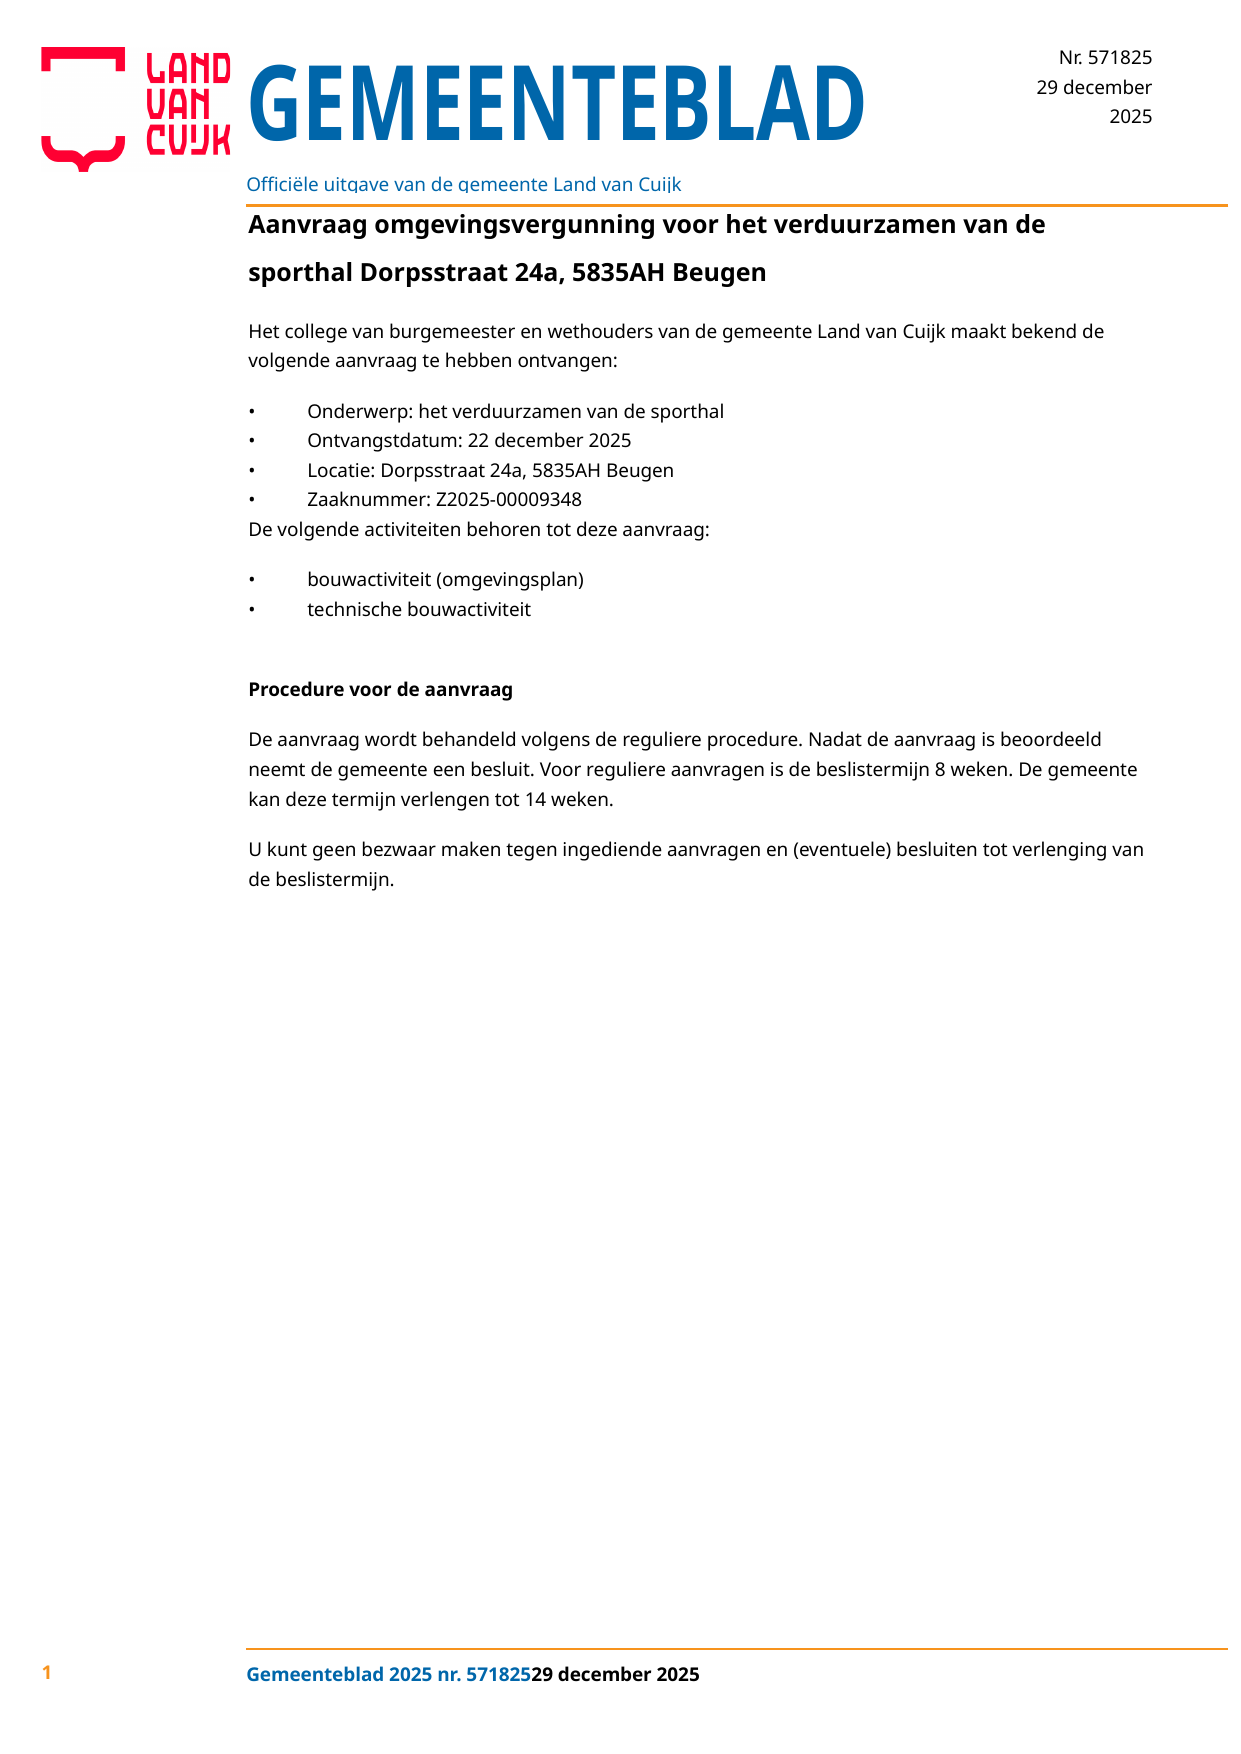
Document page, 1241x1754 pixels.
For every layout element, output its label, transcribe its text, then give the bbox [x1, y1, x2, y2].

list Locatie: Dorpsstraat 24a, 5835AH Beugen [248, 457, 1152, 483]
text Aanvraag omgevingsvergunning voor het verduurzamen van de sporthal Dorpsstraat 24a, 5835AH Beugen [248, 207, 1152, 288]
text De volgende activiteiten behoren tot deze aanvraag: [248, 516, 1152, 542]
list bouwactiviteit (omgevingsplan) [248, 567, 1152, 592]
picture [41, 47, 231, 172]
text Procedure voor de aanvraag [248, 676, 1152, 702]
list technische bouwactiviteit [248, 596, 1152, 622]
text Het college van burgemeester en wethouders van de gemeente Land van Cuijk maakt bekend de volgende aanvraag te hebben ontvangen: [248, 318, 1152, 373]
list Onderwerp: het verduurzamen van de sporthal [248, 398, 1152, 424]
text De aanvraag wordt behandeld volgens de reguliere procedure. Nadat de aanvraag is beoordeeld neemt de gemeente een besluit. Voor reguliere aanvragen is de beslistermijn 8 weken. De gemeente kan deze termijn verlengen tot 14 weken. [248, 727, 1152, 812]
list Ontvangstdatum: 22 december 2025 [248, 427, 1152, 453]
list Zaaknummer: Z2025-00009348 [248, 487, 1152, 512]
text U kunt geen bezwaar maken tegen ingediende aanvragen en (eventuele) besluiten tot verlenging van de beslistermijn. [248, 836, 1152, 892]
